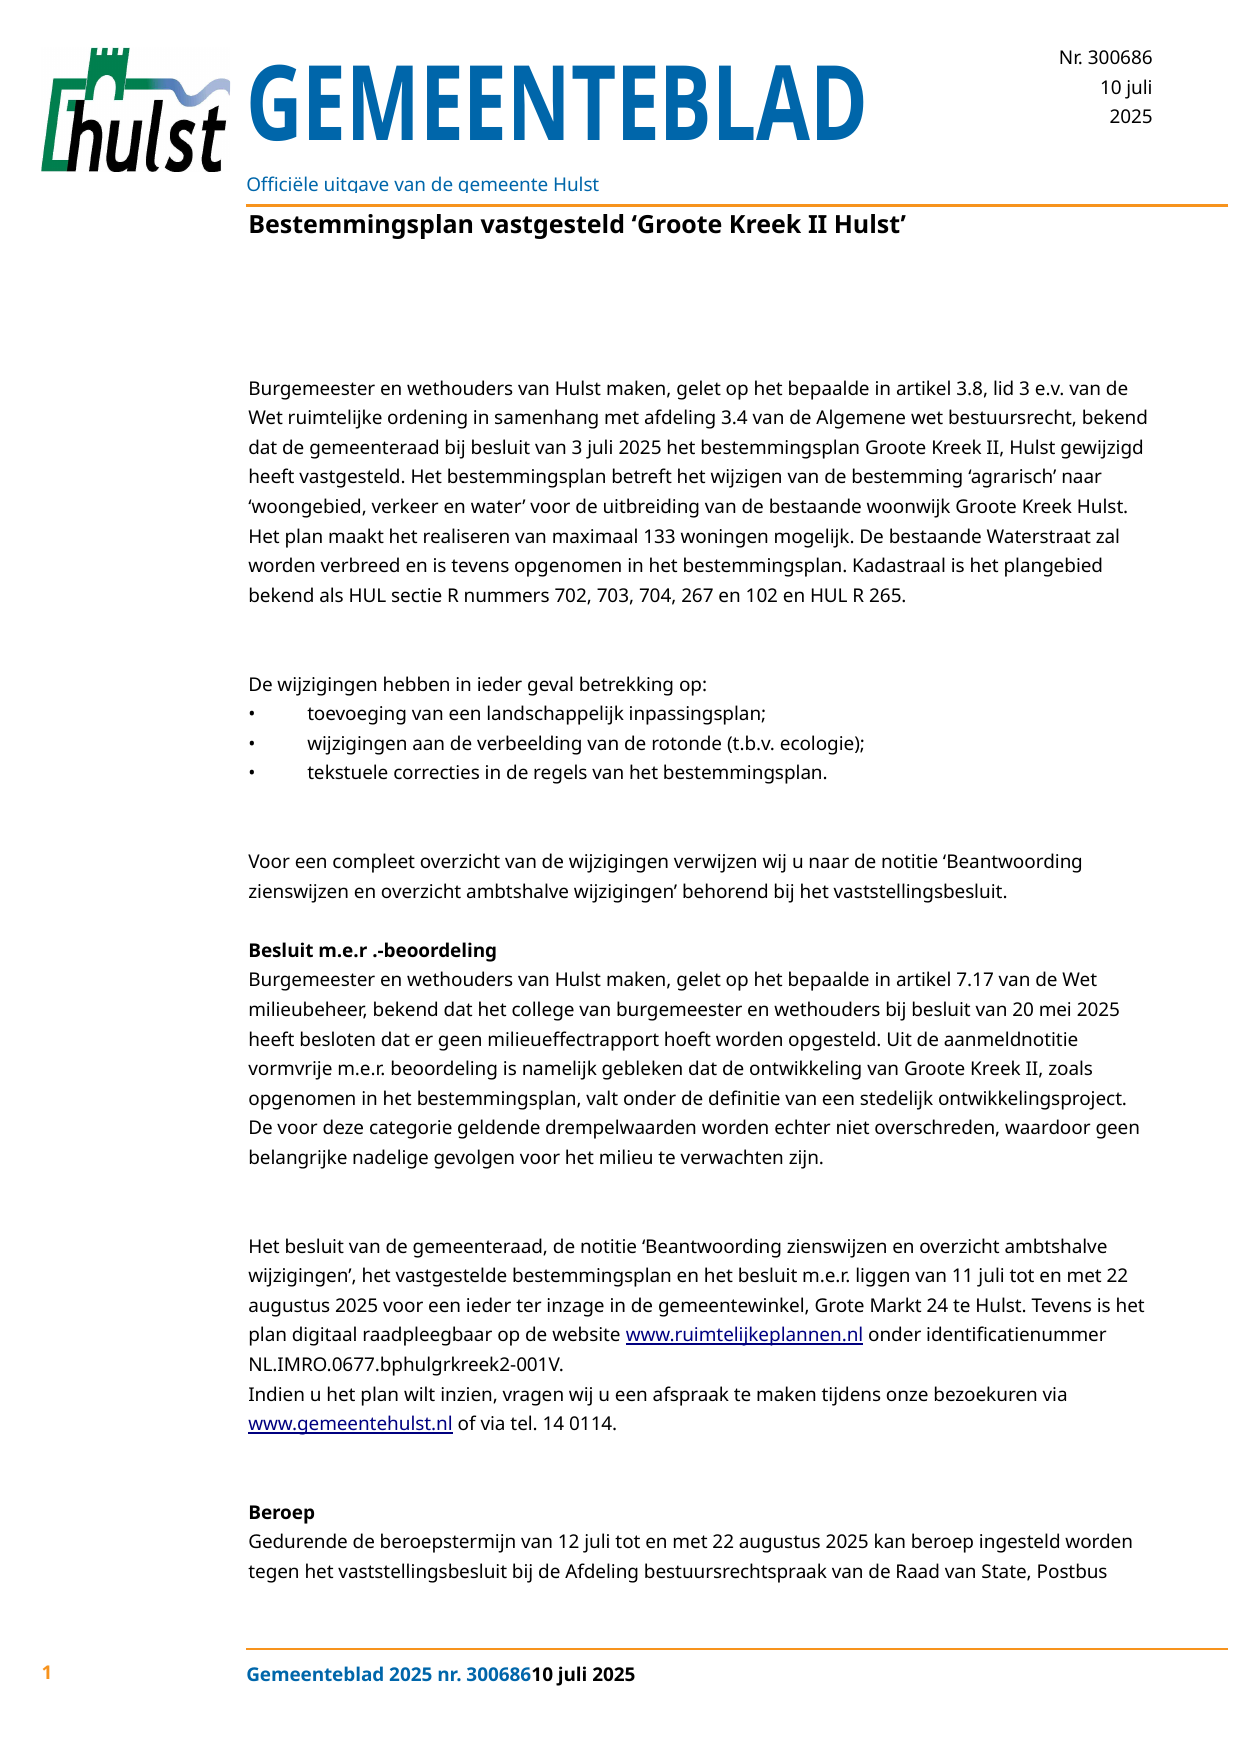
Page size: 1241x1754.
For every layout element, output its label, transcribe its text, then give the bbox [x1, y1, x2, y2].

list wijzigingen aan de verbeelding van de rotonde (t.b.v. ecologie); [248, 730, 1152, 756]
list toevoeging van een landschappelijk inpassingsplan; [248, 700, 1152, 726]
text Burgemeester en wethouders van Hulst maken, gelet op het bepaalde in artikel 7.17 van de Wet milieubeheer, bekend dat het college van burgemeester en wethouders bij besluit van 20 mei 2025 heeft besloten dat er geen milieueffectrapport hoeft worden opgesteld. Uit de aanmeldnotitie vormvrije m.e.r. beoordeling is namelijk gebleken dat de ontwikkeling van Groote Kreek II, zoals opgenomen in het bestemmingsplan, valt onder de definitie van een stedelijk ontwikkelingsproject. De voor deze categorie geldende drempelwaarden worden echter niet overschreden, waardoor geen belangrijke nadelige gevolgen voor het milieu te verwachten zijn. [248, 967, 1152, 1170]
text Indien u het plan wilt inzien, vragen wij u een afspraak te maken tijdens onze bezoekuren via www.gemeentehulst.nl of via tel. 14 0114. [248, 1381, 1152, 1436]
text Besluit m.e.r .-beoordeling [248, 937, 1152, 963]
text Voor een compleet overzicht van de wijzigingen verwijzen wij u naar de notitie ‘Beantwoording zienswijzen en overzicht ambtshalve wijzigingen’ behorend bij het vaststellingsbesluit. [248, 848, 1152, 903]
text Burgemeester en wethouders van Hulst maken, gelet op het bepaalde in artikel 3.8, lid 3 e.v. van de Wet ruimtelijke ordening in samenhang met afdeling 3.4 van de Algemene wet bestuursrecht, bekend dat de gemeenteraad bij besluit van 3 juli 2025 het bestemmingsplan Groote Kreek II, Hulst gewijzigd heeft vastgesteld. Het bestemmingsplan betreft het wijzigen van de bestemming ‘agrarisch’ naar ‘woongebied, verkeer en water’ voor de uitbreiding van de bestaande woonwijk Groote Kreek Hulst. Het plan maakt het realiseren van maximaal 133 woningen mogelijk. De bestaande Waterstraat zal worden verbreed en is tevens opgenomen in het bestemmingsplan. Kadastraal is het plangebied bekend als HUL sectie R nummers 702, 703, 704, 267 en 102 en HUL R 265. [248, 375, 1152, 608]
text De wijzigingen hebben in ieder geval betrekking op: [248, 671, 1152, 696]
text Het besluit van de gemeenteraad, de notitie ‘Beantwoording zienswijzen en overzicht ambtshalve wijzigingen’, het vastgestelde bestemmingsplan en het besluit m.e.r. liggen van 11 juli tot en met 22 augustus 2025 voor een ieder ter inzage in de gemeentewinkel, Grote Markt 24 te Hulst. Tevens is het plan digitaal raadpleegbaar op de website www.ruimtelijkeplannen.nl onder identificatienummer NL.IMRO.0677.bphulgrkreek2-001V. [248, 1233, 1152, 1377]
text Gedurende de beroepstermijn van 12 juli tot en met 22 augustus 2025 kan beroep ingesteld worden tegen het vaststellingsbesluit bij de Afdeling bestuursrechtspraak van de Raad van State, Postbus [248, 1529, 1152, 1584]
text Bestemmingsplan vastgesteld ‘Groote Kreek II Hulst’ [248, 207, 1152, 241]
list tekstuele correcties in de regels van het bestemmingsplan. [248, 759, 1152, 785]
text Beroep [248, 1499, 1152, 1525]
picture [41, 47, 231, 172]
